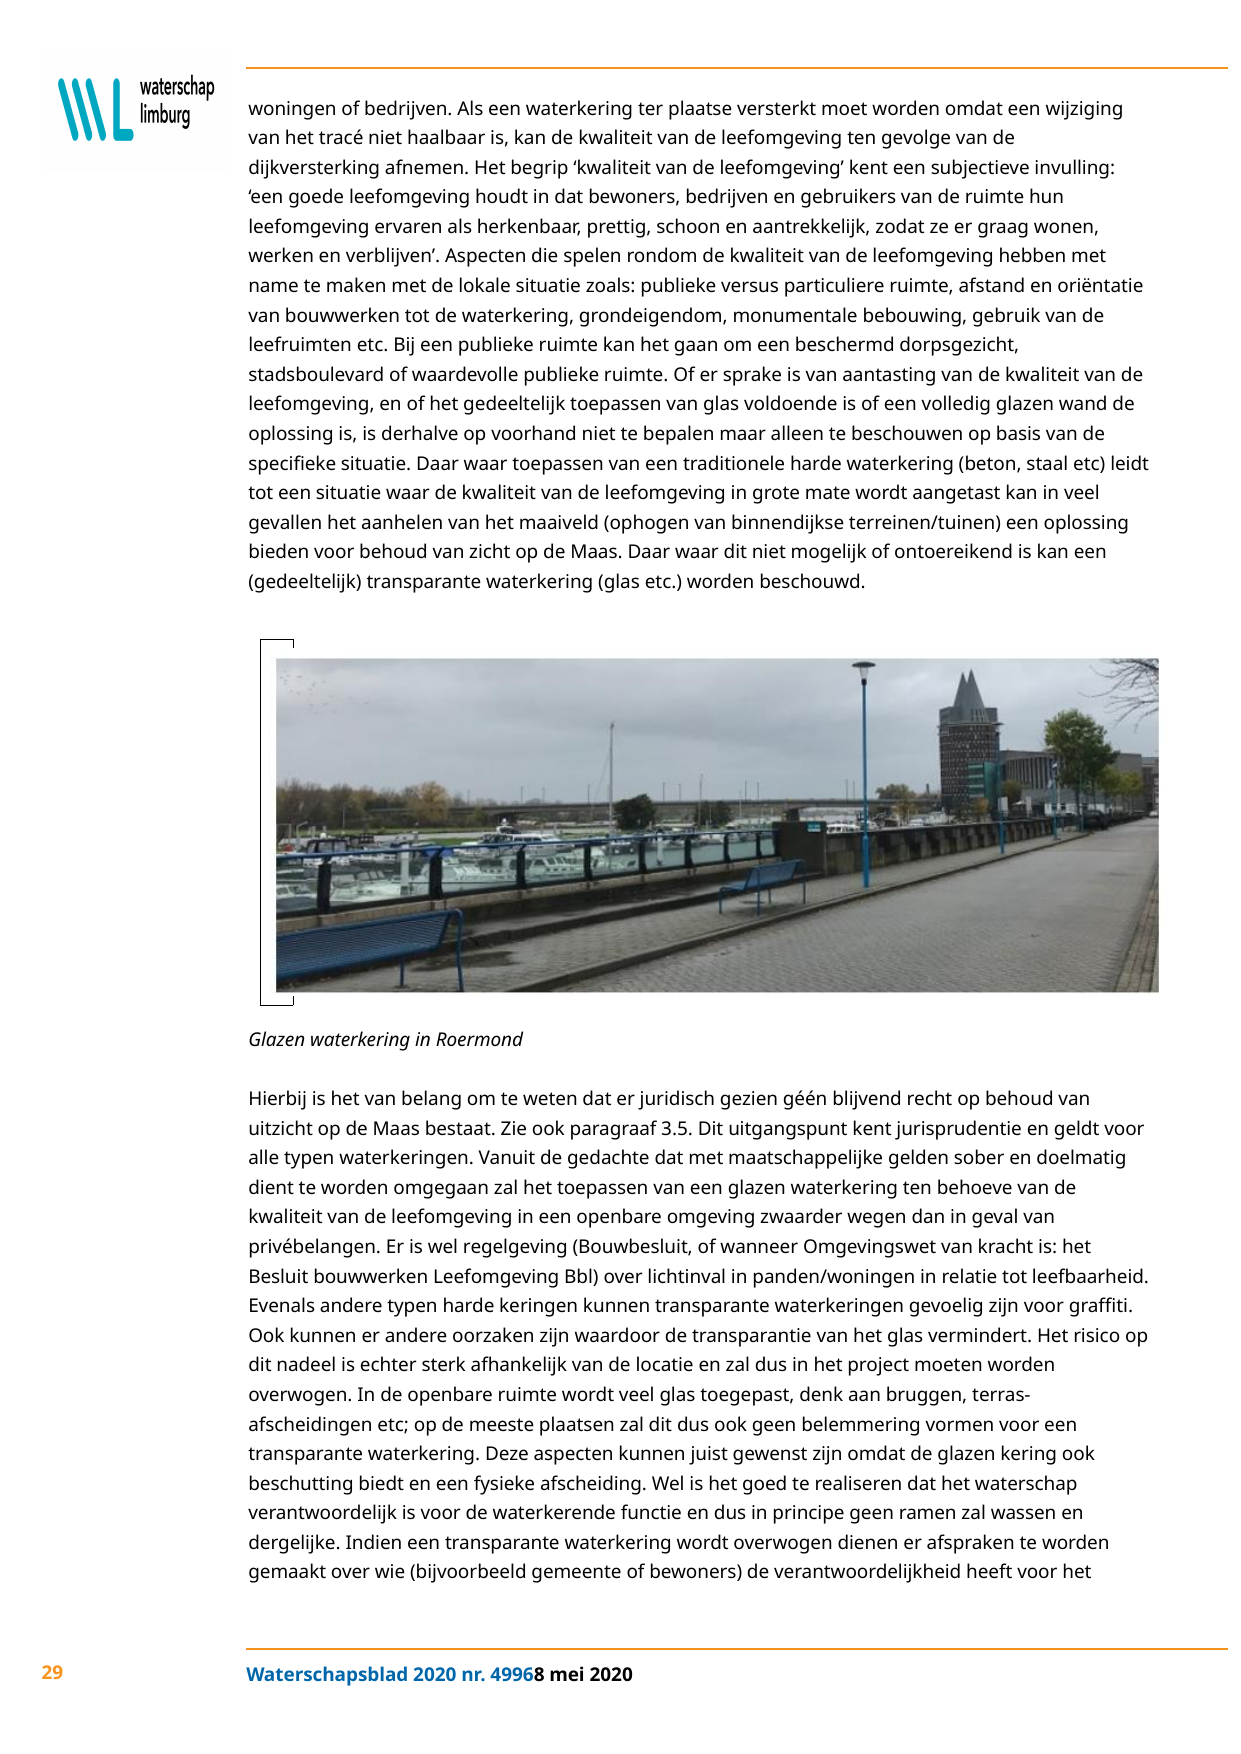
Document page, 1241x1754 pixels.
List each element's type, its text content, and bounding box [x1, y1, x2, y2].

text Hierbij is het van belang om te weten dat er juridisch gezien géén blijvend recht op behoud van uitzicht op de Maas bestaat. Zie ook paragraaf 3.5. Dit uitgangspunt kent jurisprudentie en geldt voor alle typen waterkeringen. Vanuit de gedachte dat met maatschappelijke gelden sober en doelmatig dient te worden omgegaan zal het toepassen van een glazen waterkering ten behoeve van de kwaliteit van de leefomgeving in een openbare omgeving zwaarder wegen dan in geval van privébelangen. Er is wel regelgeving (Bouwbesluit, of wanneer Omgevingswet van kracht is: het Besluit bouwwerken Leefomgeving Bbl) over lichtinval in panden/woningen in relatie tot leefbaarheid. [248, 1085, 1152, 1289]
text Evenals andere typen harde keringen kunnen transparante waterkeringen gevoelig zijn voor graffiti. Ook kunnen er andere oorzaken zijn waardoor de transparantie van het glas vermindert. Het risico op dit nadeel is echter sterk afhankelijk van de locatie en zal dus in het project moeten worden overwogen. In de openbare ruimte wordt veel glas toegepast, denk aan bruggen, terras-afscheidingen etc; op de meeste plaatsen zal dit dus ook geen belemmering vormen voor een transparante waterkering. Deze aspecten kunnen juist gewenst zijn omdat de glazen kering ook beschutting biedt en een fysieke afscheiding. Wel is het goed te realiseren dat het waterschap verantwoordelijk is voor de waterkerende functie en dus in principe geen ramen zal wassen en dergelijke. Indien een transparante waterkering wordt overwogen dienen er afspraken te worden gemaakt over wie (bijvoorbeeld gemeente of bewoners) de verantwoordelijkheid heeft voor het [248, 1292, 1152, 1584]
picture [41, 47, 231, 172]
text woningen of bedrijven. Als een waterkering ter plaatse versterkt moet worden omdat een wijziging van het tracé niet haalbaar is, kan de kwaliteit van de leefomgeving ten gevolge van de dijkversterking afnemen. Het begrip ‘kwaliteit van de leefomgeving’ kent een subjectieve invulling: ‘een goede leefomgeving houdt in dat bewoners, bedrijven en gebruikers van de ruimte hun leefomgeving ervaren als herkenbaar, prettig, schoon en aantrekkelijk, zodat ze er graag wonen, werken en verblijven’. Aspecten die spelen rondom de kwaliteit van de leefomgeving hebben met name te maken met de lokale situatie zoals: publieke versus particuliere ruimte, afstand en oriëntatie van bouwwerken tot de waterkering, grondeigendom, monumentale bebouwing, gebruik van de leefruimten etc. Bij een publieke ruimte kan het gaan om een beschermd dorpsgezicht, stadsboulevard of waardevolle publieke ruimte. Of er sprake is van aantasting van de kwaliteit van de leefomgeving, en of het gedeeltelijk toepassen van glas voldoende is of een volledig glazen wand de oplossing is, is derhalve op voorhand niet te bepalen maar alleen te beschouwen op basis van de specifieke situatie. Daar waar toepassen van een traditionele harde waterkering (beton, staal etc) leidt tot een situatie waar de kwaliteit van de leefomgeving in grote mate wordt aangetast kan in veel gevallen het aanhelen van het maaiveld (ophogen van binnendijkse terreinen/tuinen) een oplossing bieden voor behoud van zicht op de Maas. Daar waar dit niet mogelijk of ontoereikend is kan een (gedeeltelijk) transparante waterkering (glas etc.) worden beschouwd. [248, 95, 1152, 594]
text Glazen waterkering in Roermond [248, 1026, 1152, 1052]
picture [268, 648, 1173, 996]
